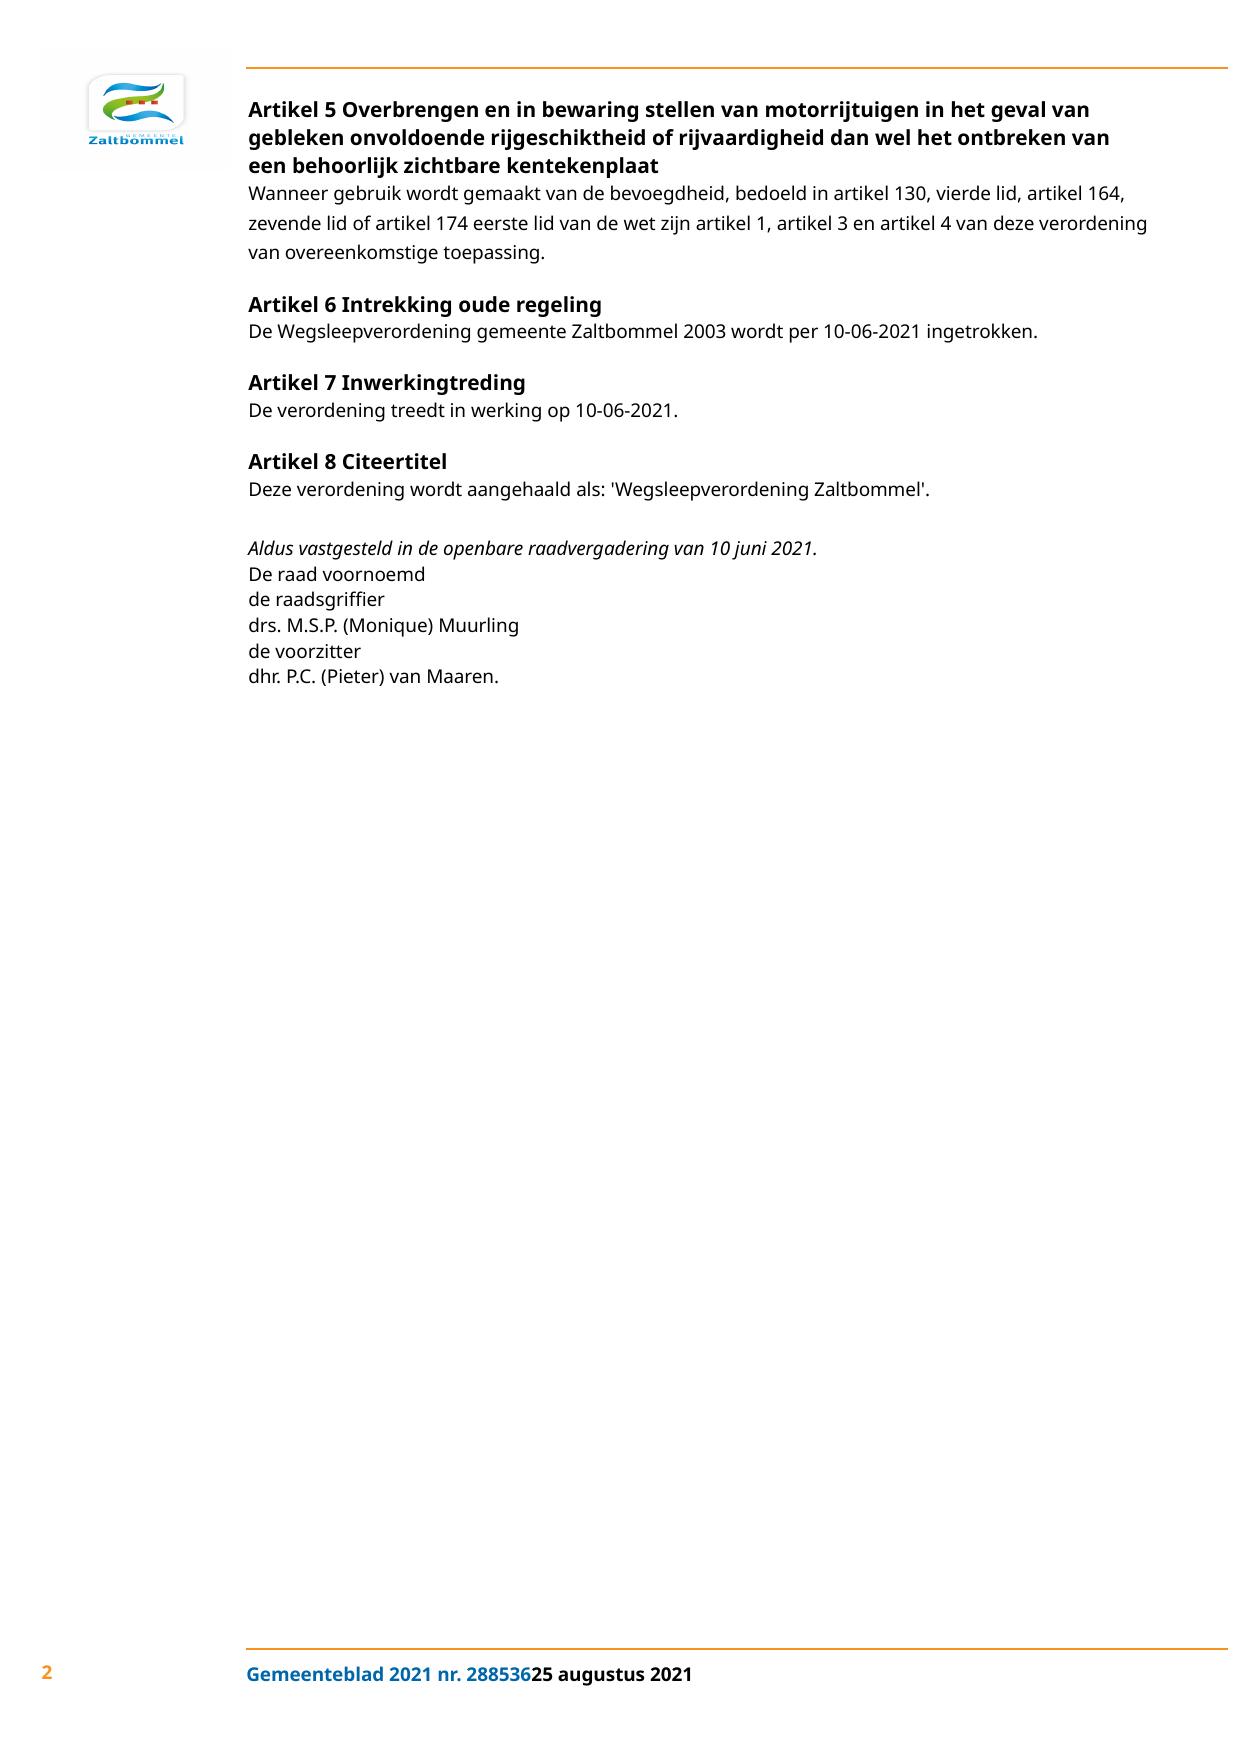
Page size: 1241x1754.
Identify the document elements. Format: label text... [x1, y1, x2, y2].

text Artikel 7 Inwerkingtreding [248, 368, 1152, 397]
text De Wegsleepverordening gemeente Zaltbommel 2003 wordt per 10-06-2021 ingetrokken. [248, 318, 1152, 344]
text de voorzitter [248, 638, 1152, 664]
text Wanneer gebruik wordt gemaakt van de bevoegdheid, bedoeld in artikel 130, vierde lid, artikel 164, zevende lid of artikel 174 eerste lid van de wet zijn artikel 1, artikel 3 en artikel 4 van deze verordening van overeenkomstige toepassing. [248, 180, 1152, 265]
text dhr. P.C. (Pieter) van Maaren. [248, 664, 1152, 689]
text Artikel 5 Overbrengen en in bewaring stellen van motorrijtuigen in het geval van gebleken onvoldoende rijgeschiktheid of rijvaardigheid dan wel het ontbreken van een behoorlijk zichtbare kentekenplaat [248, 95, 1152, 180]
text Aldus vastgesteld in de openbare raadvergadering van 10 juni 2021. [248, 535, 1152, 561]
text Artikel 6 Intrekking oude regeling [248, 290, 1152, 318]
text de raadsgriffier [248, 586, 1152, 612]
text Artikel 8 Citeertitel [248, 447, 1152, 476]
text drs. M.S.P. (Monique) Muurling [248, 612, 1152, 638]
picture [41, 47, 231, 172]
text De verordening treedt in werking op 10-06-2021. [248, 397, 1152, 423]
text Deze verordening wordt aangehaald als: 'Wegsleepverordening Zaltbommel'. [248, 476, 1152, 502]
text De raad voornoemd [248, 561, 1152, 586]
